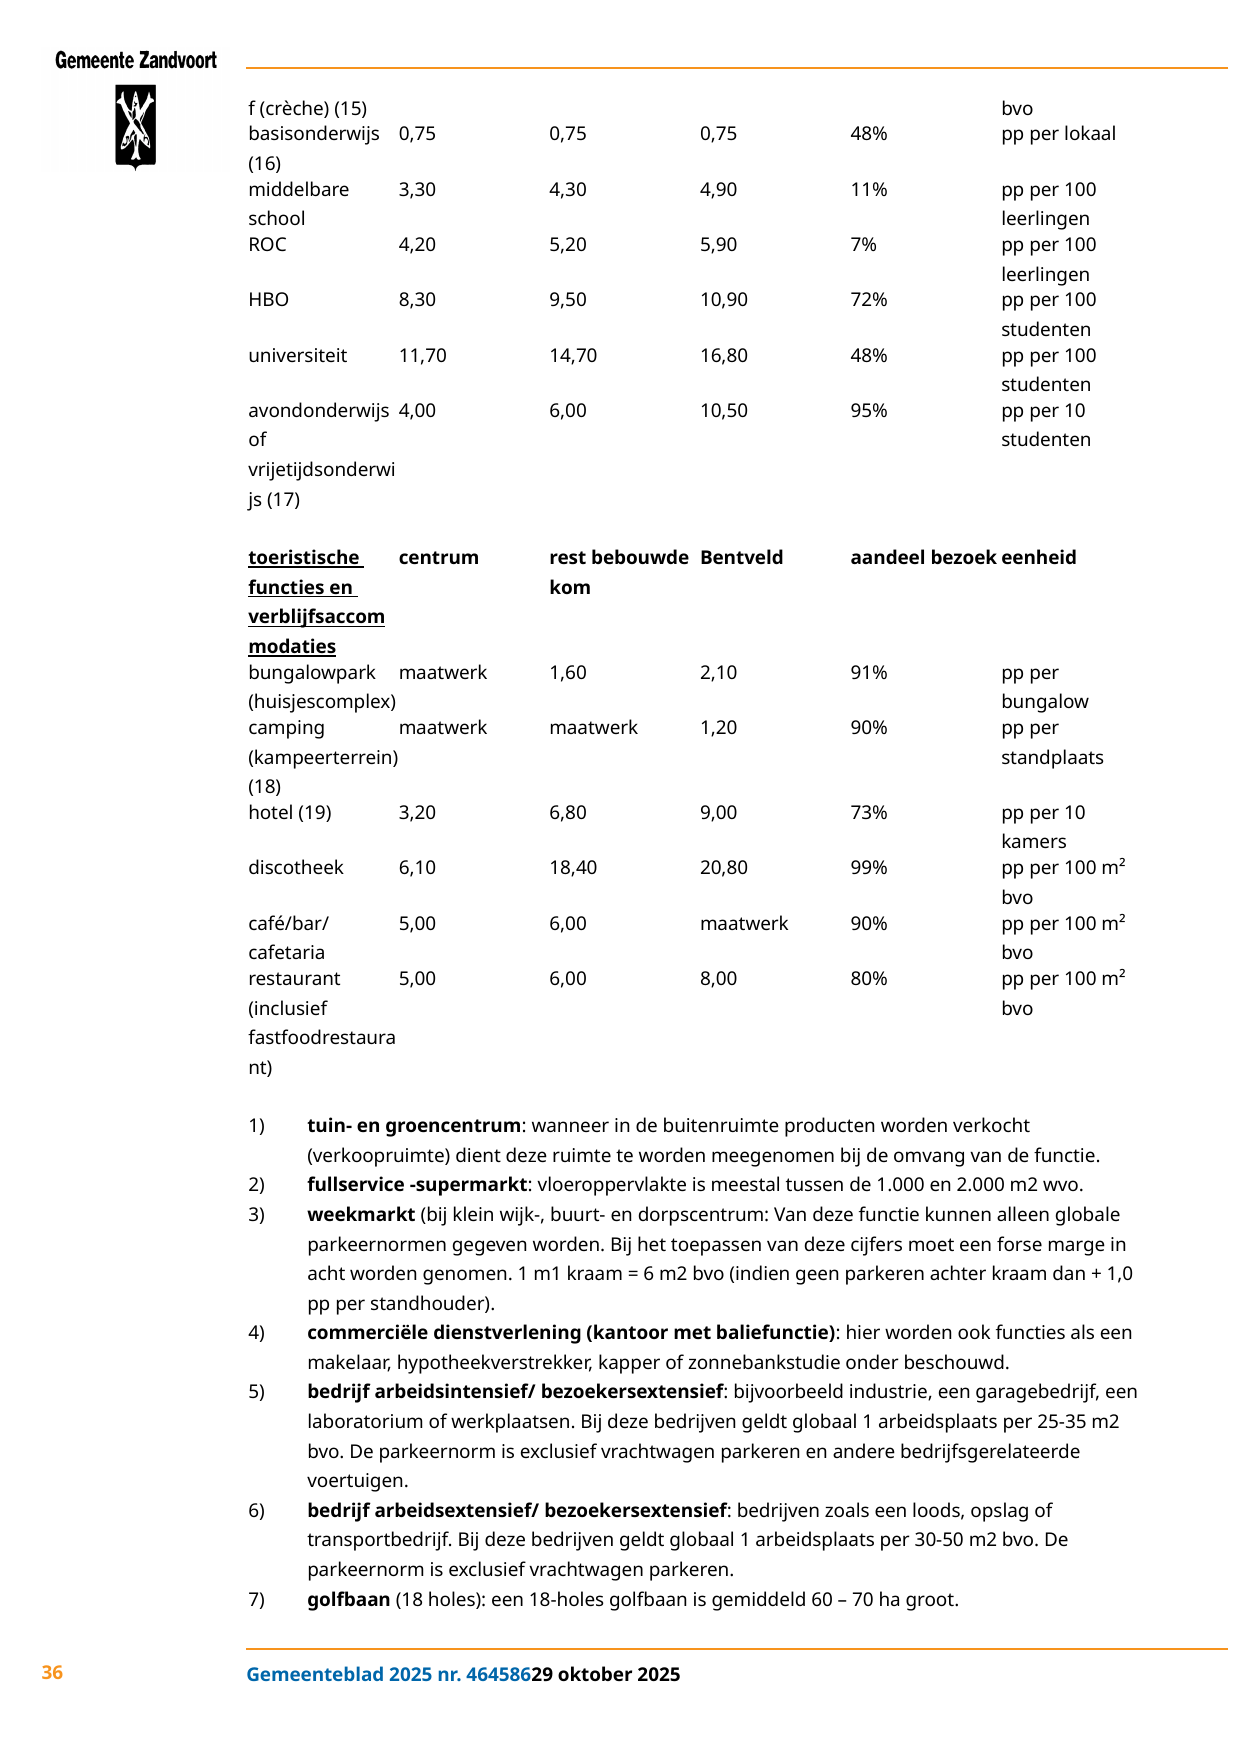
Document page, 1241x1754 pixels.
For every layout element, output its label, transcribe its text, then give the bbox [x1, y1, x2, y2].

table_cell 1,20 [700, 714, 850, 799]
table_cell 4,00 [399, 397, 549, 512]
table_cell basisonderwijs (16) [248, 121, 398, 176]
table_cell 5,00 [399, 910, 549, 965]
table_header toeristische functies en verblijfsaccommodaties [248, 545, 398, 659]
table_cell pp per 100 studenten [1001, 342, 1152, 397]
table_cell 1,60 [549, 659, 700, 714]
table_cell 5,20 [549, 231, 700, 286]
table_cell 11% [850, 176, 1001, 231]
table_header aandeel bezoek [850, 545, 1001, 659]
table_cell 73% [850, 799, 1001, 854]
table_cell hotel (19) [248, 799, 398, 854]
table_cell [850, 95, 1001, 121]
table_cell [549, 95, 700, 121]
table_cell restaurant (inclusief fastfoodrestaurant) [248, 965, 398, 1079]
table_cell pp per 100 leerlingen [1001, 231, 1152, 286]
table_cell maatwerk [399, 714, 549, 799]
table_cell 95% [850, 397, 1001, 512]
table_header Bentveld [700, 545, 850, 659]
table_cell 48% [850, 121, 1001, 176]
table_cell universiteit [248, 342, 398, 397]
table_cell f (crèche) (15) [248, 95, 398, 121]
table_cell pp per 10 studenten [1001, 397, 1152, 512]
table_cell bungalowpark (huisjescomplex) [248, 659, 398, 714]
table_cell 3,30 [399, 176, 549, 231]
table_cell camping (kampeerterrein) (18) [248, 714, 398, 799]
table_cell bvo [1001, 95, 1152, 121]
table_cell pp per 100 m² bvo [1001, 855, 1152, 910]
table_cell 10,90 [700, 286, 850, 342]
table_cell pp per 10 kamers [1001, 799, 1152, 854]
table_cell 6,80 [549, 799, 700, 854]
table_cell [399, 95, 549, 121]
table_cell 18,40 [549, 855, 700, 910]
table_cell discotheek [248, 855, 398, 910]
list fullservice -supermarkt: vloeroppervlakte is meestal tussen de 1.000 en 2.000 m2 wvo. [248, 1172, 1152, 1197]
table_cell pp per lokaal [1001, 121, 1152, 176]
table_cell 4,30 [549, 176, 700, 231]
table_cell 10,50 [700, 397, 850, 512]
table_cell 7% [850, 231, 1001, 286]
table_cell maatwerk [399, 659, 549, 714]
table_cell pp per 100 m² bvo [1001, 910, 1152, 965]
table_cell 16,80 [700, 342, 850, 397]
table_cell 8,00 [700, 965, 850, 1079]
table_cell 14,70 [549, 342, 700, 397]
table_cell 5,90 [700, 231, 850, 286]
table_cell 0,75 [399, 121, 549, 176]
table_cell maatwerk [549, 714, 700, 799]
list bedrijf arbeidsintensief/ bezoekersextensief: bijvoorbeeld industrie, een garagebedrijf, een laboratorium of werkplaatsen. Bij deze bedrijven geldt globaal 1 arbeidsplaats per 25-35 m2 bvo. De parkeernorm is exclusief vrachtwagen parkeren en andere bedrijfsgerelateerde voertuigen. [248, 1379, 1152, 1493]
table_cell pp per standplaats [1001, 714, 1152, 799]
table_cell 3,20 [399, 799, 549, 854]
table_cell pp per 100 leerlingen [1001, 176, 1152, 231]
table_cell 99% [850, 855, 1001, 910]
table_cell 9,50 [549, 286, 700, 342]
list bedrijf arbeidsextensief/ bezoekersextensief: bedrijven zoals een loods, opslag of transportbedrijf. Bij deze bedrijven geldt globaal 1 arbeidsplaats per 30-50 m2 bvo. De parkeernorm is exclusief vrachtwagen parkeren. [248, 1497, 1152, 1582]
table_header eenheid [1001, 545, 1152, 659]
table_cell 91% [850, 659, 1001, 714]
table_cell ROC [248, 231, 398, 286]
table_cell avondonderwijs of vrijetijdsonderwijs (17) [248, 397, 398, 512]
table_cell 48% [850, 342, 1001, 397]
table_cell HBO [248, 286, 398, 342]
list tuin- en groencentrum: wanneer in de buitenruimte producten worden verkocht (verkoopruimte) dient deze ruimte te worden meegenomen bij de omvang van de functie. [248, 1112, 1152, 1168]
table_cell pp per 100 studenten [1001, 286, 1152, 342]
table_cell 4,20 [399, 231, 549, 286]
table_cell 8,30 [399, 286, 549, 342]
list weekmarkt (bij klein wijk-, buurt- en dorpscentrum: Van deze functie kunnen alleen globale parkeernormen gegeven worden. Bij het toepassen van deze cijfers moet een forse marge in acht worden genomen. 1 m1 kraam = 6 m2 bvo (indien geen parkeren achter kraam dan + 1,0 pp per standhouder). [248, 1201, 1152, 1316]
list golfbaan (18 holes): een 18-holes golfbaan is gemiddeld 60 – 70 ha groot. [248, 1586, 1152, 1611]
table_cell 5,00 [399, 965, 549, 1079]
table_cell café/bar/cafetaria [248, 910, 398, 965]
table_cell 0,75 [549, 121, 700, 176]
table_cell 80% [850, 965, 1001, 1079]
table_cell 90% [850, 714, 1001, 799]
list commerciële dienstverlening (kantoor met baliefunctie): hier worden ook functies als een makelaar, hypotheekverstrekker, kapper of zonnebankstudie onder beschouwd. [248, 1319, 1152, 1375]
table_header centrum [399, 545, 549, 659]
table_cell 20,80 [700, 855, 850, 910]
table_cell 4,90 [700, 176, 850, 231]
table_cell 6,10 [399, 855, 549, 910]
table_header rest bebouwde kom [549, 545, 700, 659]
table_cell 90% [850, 910, 1001, 965]
table_cell 6,00 [549, 910, 700, 965]
table_cell 11,70 [399, 342, 549, 397]
table_cell 9,00 [700, 799, 850, 854]
table_cell 72% [850, 286, 1001, 342]
table_cell 2,10 [700, 659, 850, 714]
table_cell maatwerk [700, 910, 850, 965]
table_cell 0,75 [700, 121, 850, 176]
table_cell middelbare school [248, 176, 398, 231]
table_cell 6,00 [549, 965, 700, 1079]
table_cell pp per bungalow [1001, 659, 1152, 714]
table_cell 6,00 [549, 397, 700, 512]
table_cell [700, 95, 850, 121]
table_cell pp per 100 m² bvo [1001, 965, 1152, 1079]
picture [41, 47, 231, 172]
